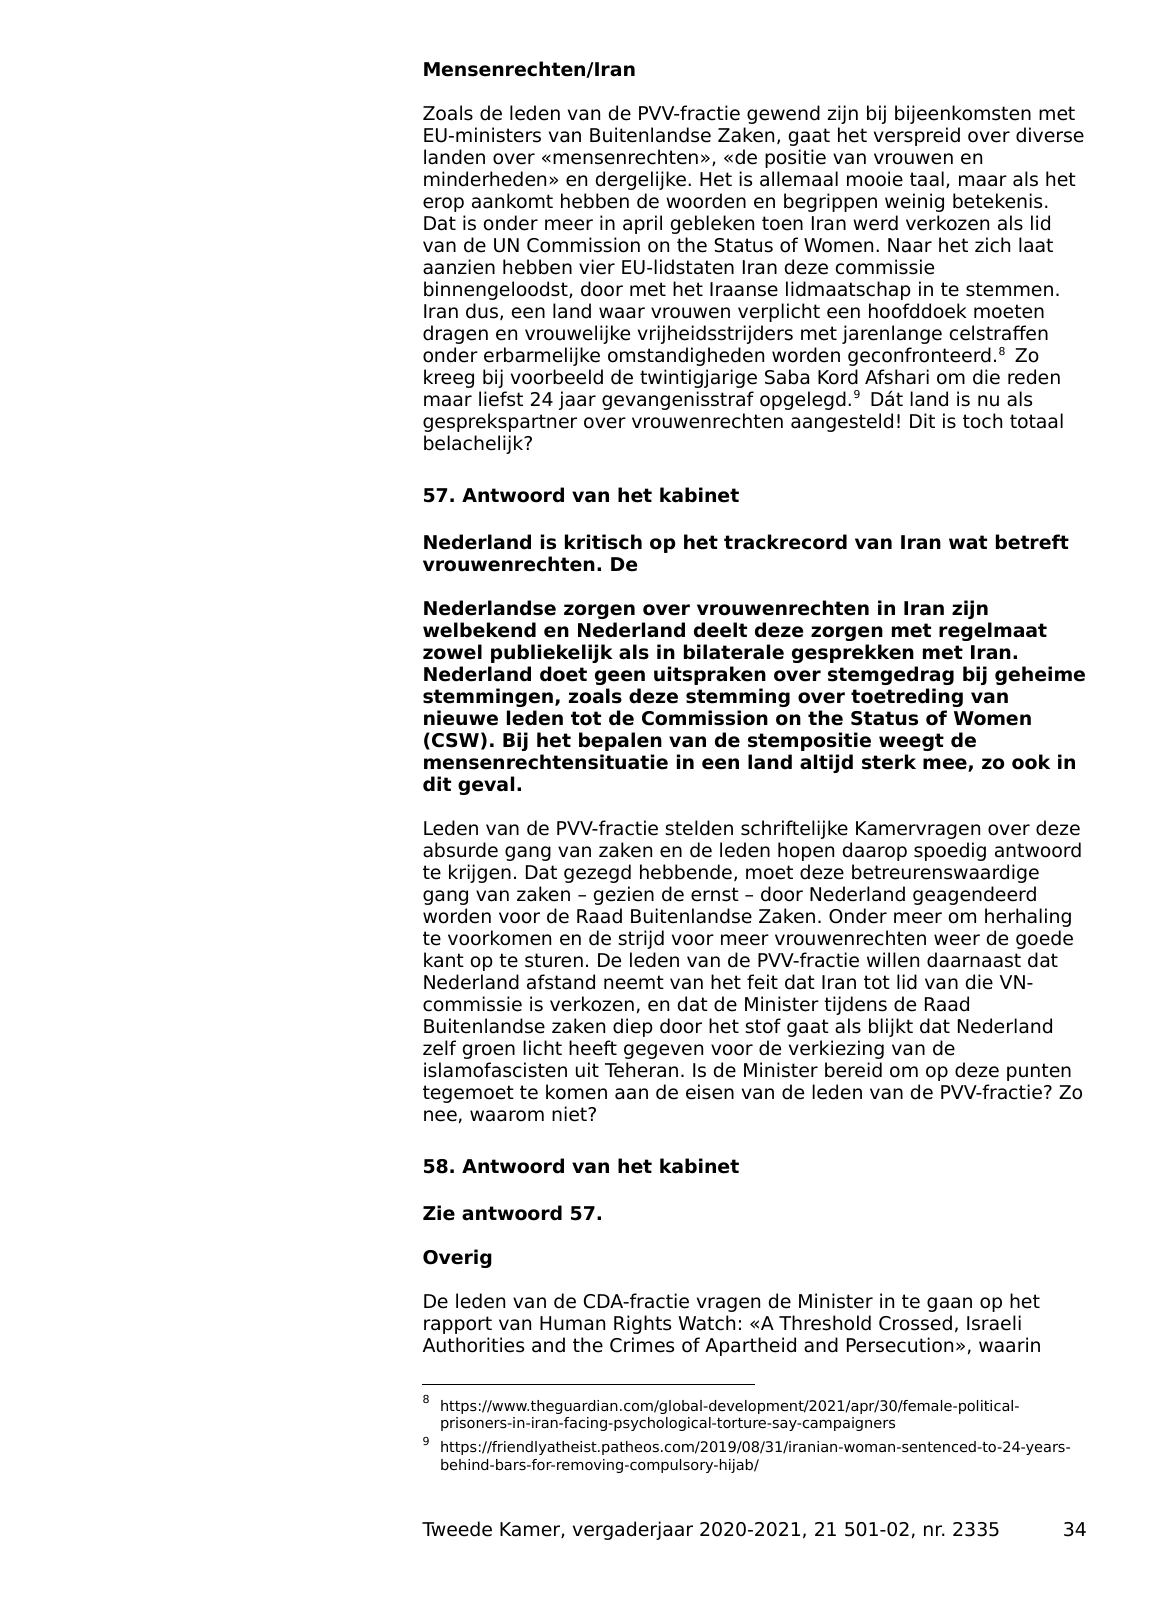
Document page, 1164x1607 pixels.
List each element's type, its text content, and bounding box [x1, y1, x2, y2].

text Zoals de leden van de PVV-fractie gewend zijn bij bijeenkomsten met EU-ministers van Buitenlandse Zaken, gaat het verspreid over diverse landen over «mensenrechten», «de positie van vrouwen en minderheden» en dergelijke. Het is allemaal mooie taal, maar als het erop aankomt hebben de woorden en begrippen weinig betekenis. Dat is onder meer in april gebleken toen Iran werd verkozen als lid van de UN Commission on the Status of Women. Naar het zich laat aanzien hebben vier EU-lidstaten Iran deze commissie binnengeloodst, door met het Iraanse lidmaatschap in te stemmen. Iran dus, een land waar vrouwen verplicht een hoofddoek moeten dragen en vrouwelijke vrijheidsstrijders met jarenlange celstraffen onder erbarmelijke omstandigheden worden geconfronteerd. Zo kreeg bij voorbeeld de twintigjarige Saba Kord Afshari om die reden maar liefst 24 jaar gevangenisstraf opgelegd. Dát land is nu als gesprekspartner over vrouwenrechten aangesteld! Dit is toch totaal belachelijk? [422, 103, 1087, 455]
subtitle Nederland is kritisch op het trackrecord van Iran wat betreft vrouwenrechten. De [422, 532, 1087, 576]
text https://friendlyatheist.patheos.com/2019/08/31/iranian-woman-sentenced-to-24-years-behind-bars-for-removing-compulsory-hijab/ [422, 1435, 1087, 1474]
subtitle 57. Antwoord van het kabinet [422, 485, 1087, 507]
subtitle Mensenrechten/Iran [422, 59, 1087, 81]
text Zie antwoord 57. [422, 1203, 1087, 1225]
subtitle 58. Antwoord van het kabinet [422, 1156, 1087, 1178]
text De leden van de CDA-fractie vragen de Minister in te gaan op het rapport van Human Rights Watch: «A Threshold Crossed, Israeli Authorities and the Crimes of Apartheid and Persecution», waarin [422, 1291, 1087, 1357]
subtitle Overig [422, 1247, 1087, 1269]
text https://www.theguardian.com/global-development/2021/apr/30/female-political-prisoners-in-iran-facing-psychological-torture-say-campaigners [422, 1393, 1087, 1432]
text Nederlandse zorgen over vrouwenrechten in Iran zijn welbekend en Nederland deelt deze zorgen met regelmaat zowel publiekelijk als in bilaterale gesprekken met Iran. Nederland doet geen uitspraken over stemgedrag bij geheime stemmingen, zoals deze stemming over toetreding van nieuwe leden tot de Commission on the Status of Women (CSW). Bij het bepalen van de stempositie weegt de mensenrechtensituatie in een land altijd sterk mee, zo ook in dit geval. [422, 598, 1087, 796]
text Leden van de PVV-fractie stelden schriftelijke Kamervragen over deze absurde gang van zaken en de leden hopen daarop spoedig antwoord te krijgen. Dat gezegd hebbende, moet deze betreurenswaardige gang van zaken – gezien de ernst – door Nederland geagendeerd worden voor de Raad Buitenlandse Zaken. Onder meer om herhaling te voorkomen en de strijd voor meer vrouwenrechten weer de goede kant op te sturen. De leden van de PVV-fractie willen daarnaast dat Nederland afstand neemt van het feit dat Iran tot lid van die VN-commissie is verkozen, en dat de Minister tijdens de Raad Buitenlandse zaken diep door het stof gaat als blijkt dat Nederland zelf groen licht heeft gegeven voor de verkiezing van de islamofascisten uit Teheran. Is de Minister bereid om op deze punten tegemoet te komen aan de eisen van de leden van de PVV-fractie? Zo nee, waarom niet? [422, 818, 1087, 1126]
